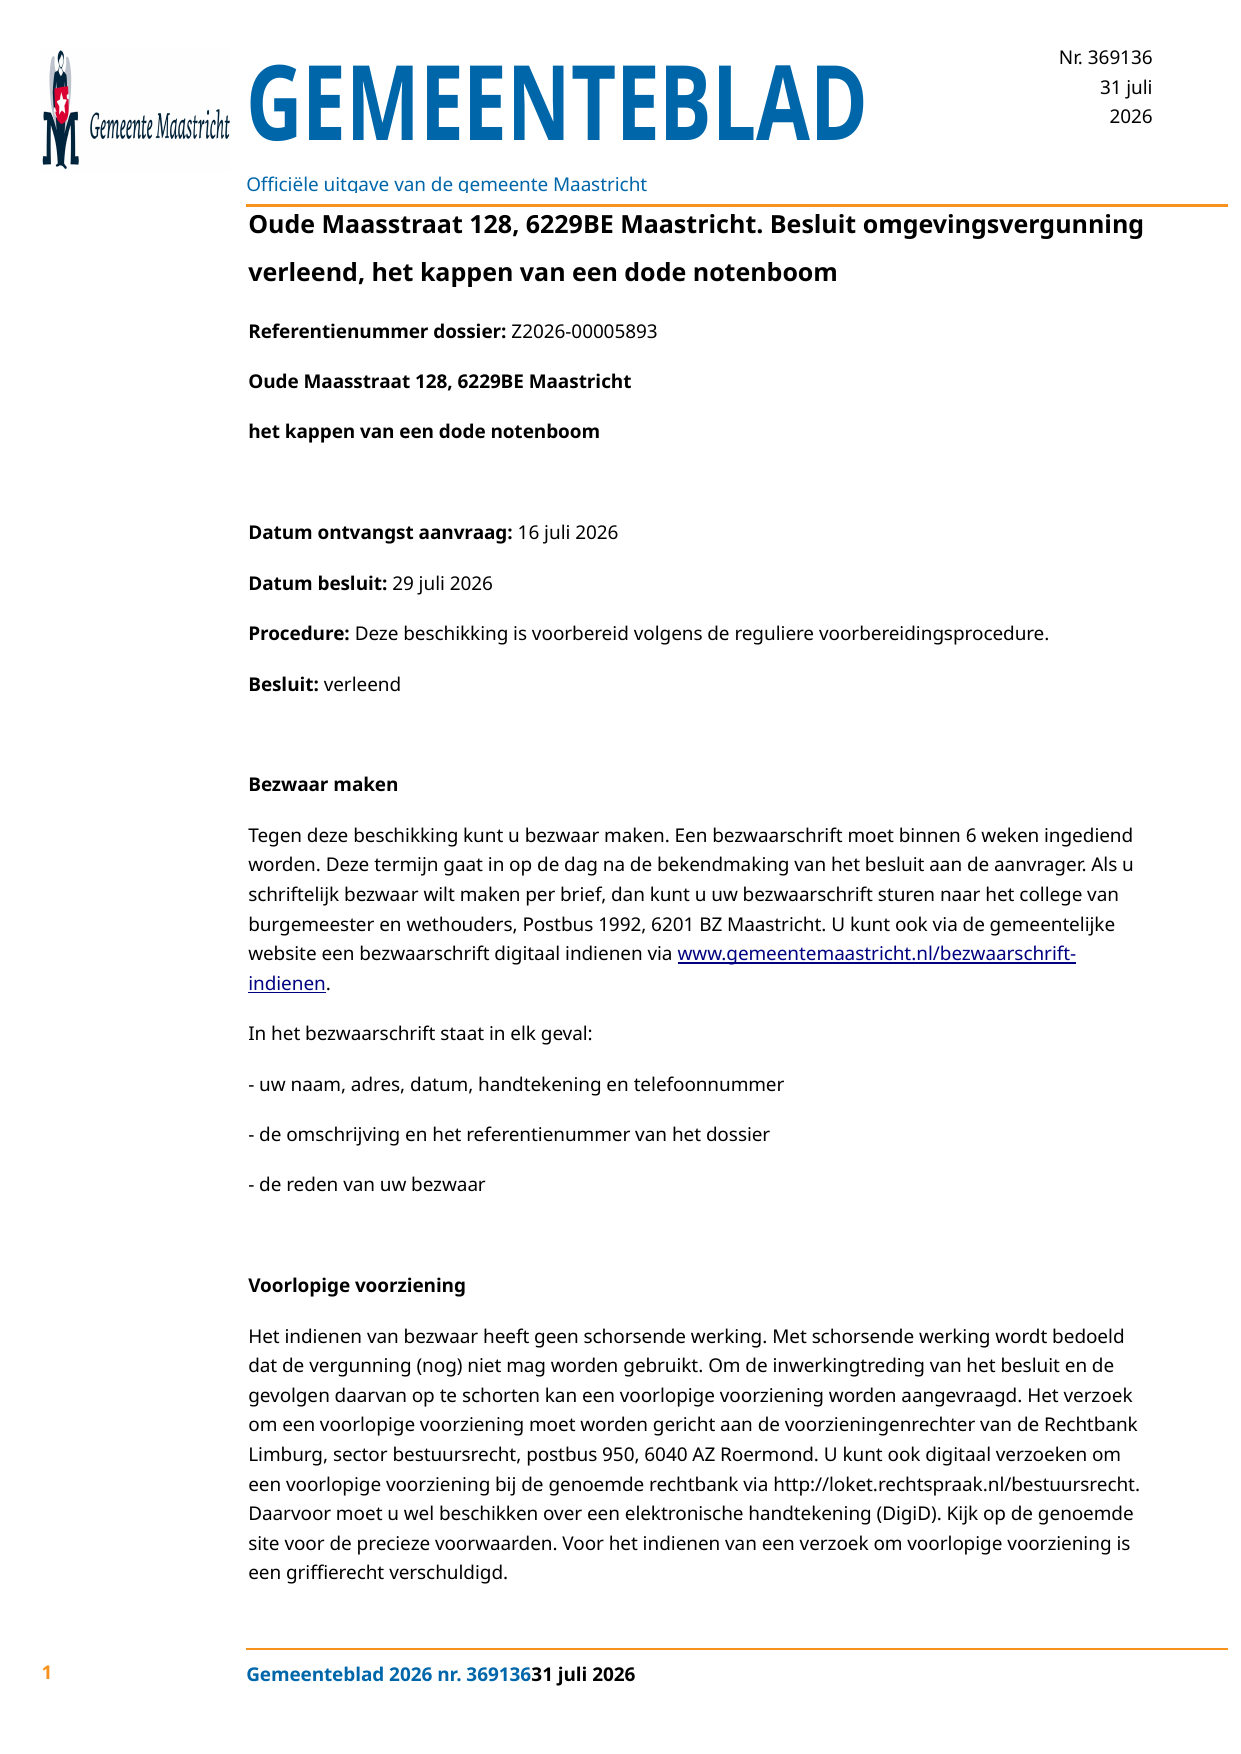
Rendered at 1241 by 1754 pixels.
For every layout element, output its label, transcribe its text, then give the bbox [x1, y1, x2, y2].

text Referentienummer dossier: Z2026-00005893 [248, 318, 1152, 344]
text Datum besluit: 29 juli 2026 [248, 570, 1152, 596]
text In het bezwaarschrift staat in elk geval: [248, 1020, 1152, 1046]
text - uw naam, adres, datum, handtekening en telefoonnummer [248, 1071, 1152, 1097]
text Datum ontvangst aanvraag: 16 juli 2026 [248, 519, 1152, 545]
text het kappen van een dode notenboom [248, 419, 1152, 444]
picture [41, 47, 231, 172]
text - de reden van uw bezwaar [248, 1172, 1152, 1197]
text Procedure: Deze beschikking is voorbereid volgens de reguliere voorbereidingsprocedure. [248, 620, 1152, 646]
text Het indienen van bezwaar heeft geen schorsende werking. Met schorsende werking wordt bedoeld dat de vergunning (nog) niet mag worden gebruikt. Om de inwerkingtreding van het besluit en de gevolgen daarvan op te schorten kan een voorlopige voorziening worden aangevraagd. Het verzoek om een voorlopige voorziening moet worden gericht aan de voorzieningenrechter van de Rechtbank Limburg, sector bestuursrecht, postbus 950, 6040 AZ Roermond. U kunt ook digitaal verzoeken om een voorlopige voorziening bij de genoemde rechtbank via http://loket.rechtspraak.nl/bestuursrecht. Daarvoor moet u wel beschikken over een elektronische handtekening (DigiD). Kijk op de genoemde site voor de precieze voorwaarden. Voor het indienen van een verzoek om voorlopige voorziening is een griffierecht verschuldigd. [248, 1323, 1152, 1585]
text Tegen deze beschikking kunt u bezwaar maken. Een bezwaarschrift moet binnen 6 weken ingediend worden. Deze termijn gaat in op de dag na de bekendmaking van het besluit aan de aanvrager. Als u schriftelijk bezwaar wilt maken per brief, dan kunt u uw bezwaarschrift sturen naar het college van burgemeester en wethouders, Postbus 1992, 6201 BZ Maastricht. U kunt ook via de gemeentelijke website een bezwaarschrift digitaal indienen via www.gemeentemaastricht.nl/bezwaarschrift-indienen. [248, 822, 1152, 996]
text Besluit: verleend [248, 671, 1152, 697]
text Oude Maasstraat 128, 6229BE Maastricht [248, 368, 1152, 394]
text Bezwaar maken [248, 772, 1152, 797]
text Oude Maasstraat 128, 6229BE Maastricht. Besluit omgevingsvergunning verleend, het kappen van een dode notenboom [248, 207, 1152, 288]
text - de omschrijving en het referentienummer van het dossier [248, 1121, 1152, 1147]
text Voorlopige voorziening [248, 1272, 1152, 1298]
